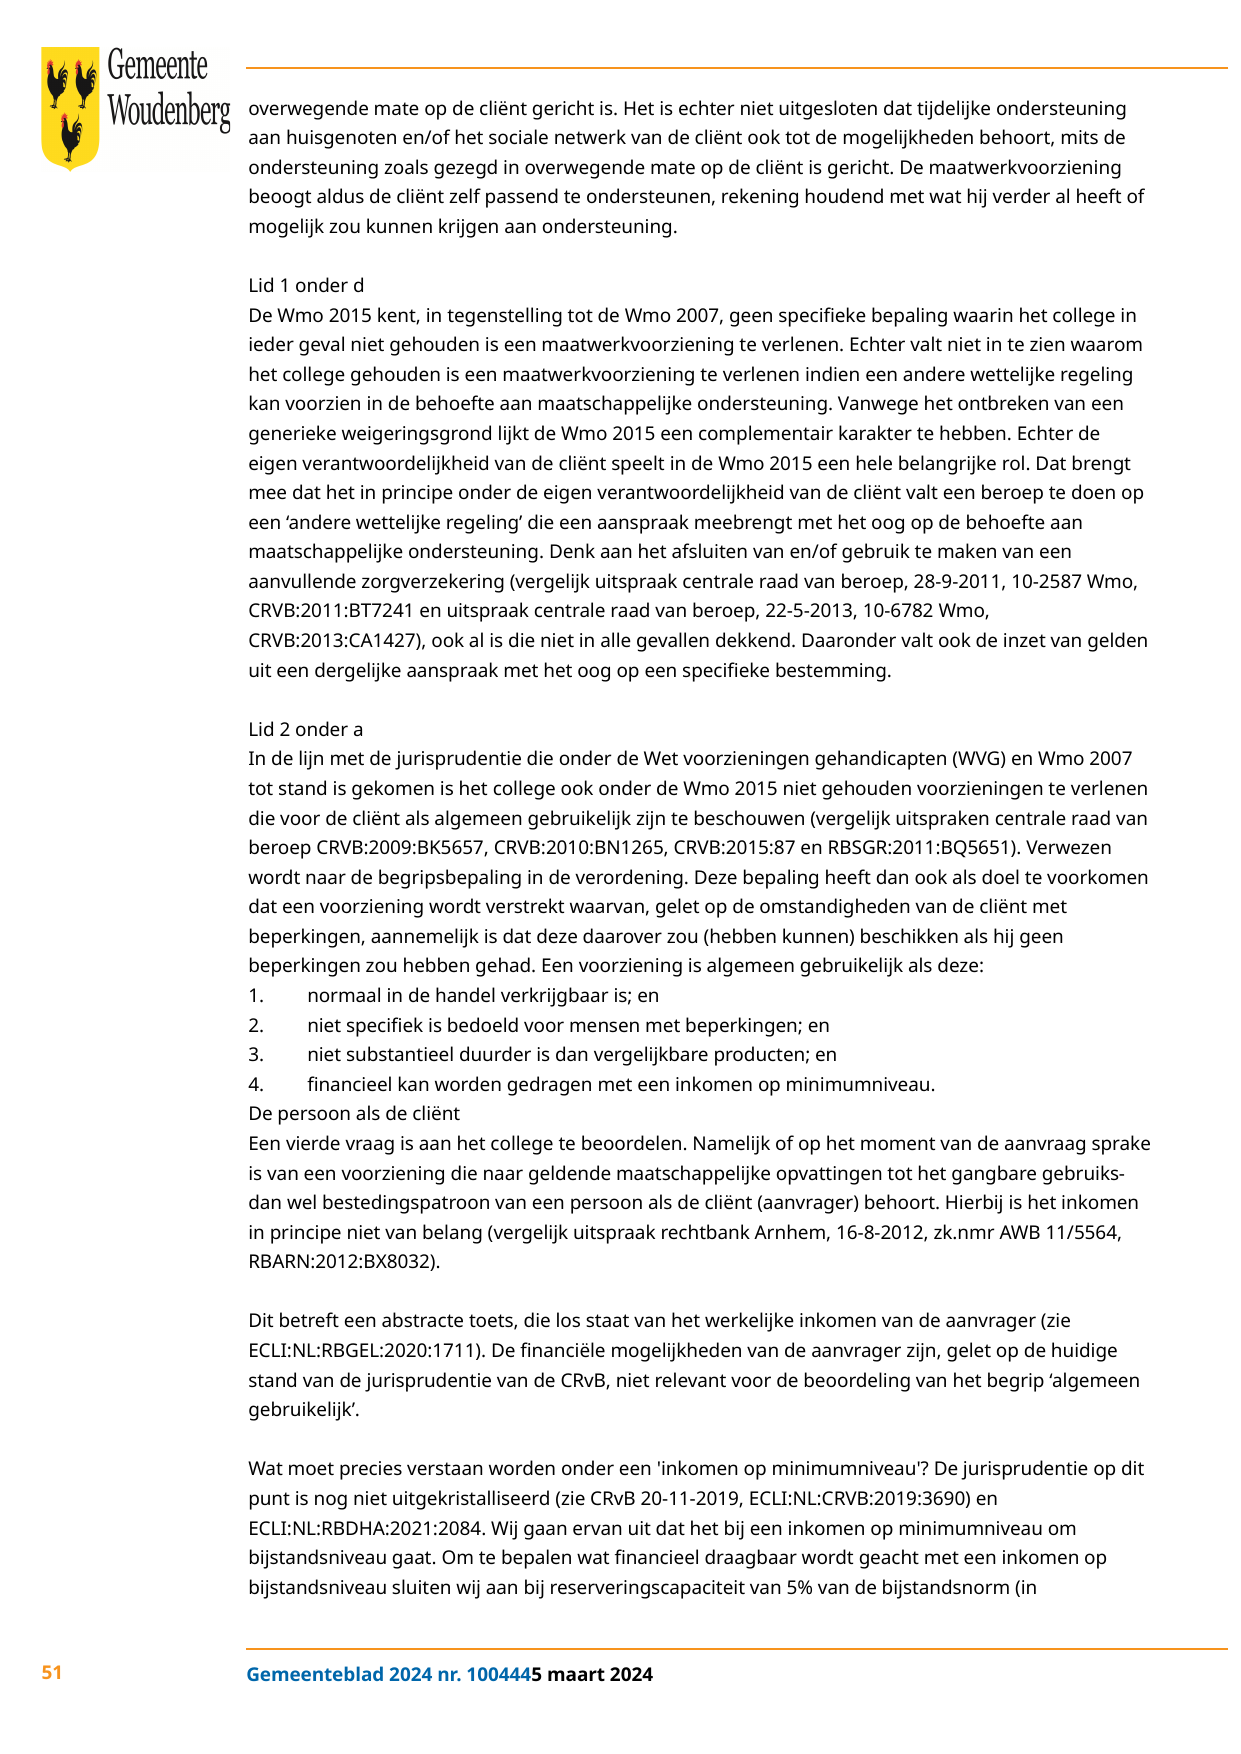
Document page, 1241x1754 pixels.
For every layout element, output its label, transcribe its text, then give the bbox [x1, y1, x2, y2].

text In de lijn met de jurisprudentie die onder de Wet voorzieningen gehandicapten (WVG) en Wmo 2007 tot stand is gekomen is het college ook onder de Wmo 2015 niet gehouden voorzieningen te verlenen die voor de cliënt als algemeen gebruikelijk zijn te beschouwen (vergelijk uitspraken centrale raad van beroep CRVB:2009:BK5657, CRVB:2010:BN1265, CRVB:2015:87 en RBSGR:2011:BQ5651). Verwezen wordt naar de begripsbepaling in de verordening. Deze bepaling heeft dan ook als doel te voorkomen dat een voorziening wordt verstrekt waarvan, gelet op de omstandigheden van de cliënt met beperkingen, aannemelijk is dat deze daarover zou (hebben kunnen) beschikken als hij geen beperkingen zou hebben gehad. Een voorziening is algemeen gebruikelijk als deze: [248, 746, 1152, 978]
text Een vierde vraag is aan het college te beoordelen. Namelijk of op het moment van de aanvraag sprake is van een voorziening die naar geldende maatschappelijke opvattingen tot het gangbare gebruiks- dan wel bestedingspatroon van een persoon als de cliënt (aanvrager) behoort. Hierbij is het inkomen in principe niet van belang (vergelijk uitspraak rechtbank Arnhem, 16-8-2012, zk.nmr AWB 11/5564, RBARN:2012:BX8032). [248, 1130, 1152, 1274]
picture [41, 47, 231, 172]
list normaal in de handel verkrijgbaar is; en [248, 982, 1152, 1008]
text De persoon als de cliënt [248, 1101, 1152, 1126]
list niet specifiek is bedoeld voor mensen met beperkingen; en [248, 1012, 1152, 1038]
text Lid 2 onder a [248, 716, 1152, 742]
list niet substantieel duurder is dan vergelijkbare producten; en [248, 1041, 1152, 1067]
text Dit betreft een abstracte toets, die los staat van het werkelijke inkomen van de aanvrager (zie ECLI:NL:RBGEL:2020:1711). De financiële mogelijkheden van de aanvrager zijn, gelet op de huidige stand van de jurisprudentie van de CRvB, niet relevant voor de beoordeling van het begrip ‘algemeen gebruikelijk’. [248, 1308, 1152, 1422]
text Wat moet precies verstaan worden onder een 'inkomen op minimumniveau'? De jurisprudentie op dit punt is nog niet uitgekristalliseerd (zie CRvB 20-11-2019, ECLI:NL:CRVB:2019:3690) en ECLI:NL:RBDHA:2021:2084. Wij gaan ervan uit dat het bij een inkomen op minimumniveau om bijstandsniveau gaat. Om te bepalen wat financieel draagbaar wordt geacht met een inkomen op bijstandsniveau sluiten wij aan bij reserveringscapaciteit van 5% van de bijstandsnorm (in [248, 1456, 1152, 1600]
text Lid 1 onder d [248, 272, 1152, 298]
list financieel kan worden gedragen met een inkomen op minimumniveau. [248, 1071, 1152, 1097]
text overwegende mate op de cliënt gericht is. Het is echter niet uitgesloten dat tijdelijke ondersteuning aan huisgenoten en/of het sociale netwerk van de cliënt ook tot de mogelijkheden behoort, mits de ondersteuning zoals gezegd in overwegende mate op de cliënt is gericht. De maatwerkvoorziening beoogt aldus de cliënt zelf passend te ondersteunen, rekening houdend met wat hij verder al heeft of mogelijk zou kunnen krijgen aan ondersteuning. [248, 95, 1152, 239]
text De Wmo 2015 kent, in tegenstelling tot de Wmo 2007, geen specifieke bepaling waarin het college in ieder geval niet gehouden is een maatwerkvoorziening te verlenen. Echter valt niet in te zien waarom het college gehouden is een maatwerkvoorziening te verlenen indien een andere wettelijke regeling kan voorzien in de behoefte aan maatschappelijke ondersteuning. Vanwege het ontbreken van een generieke weigeringsgrond lijkt de Wmo 2015 een complementair karakter te hebben. Echter de eigen verantwoordelijkheid van de cliënt speelt in de Wmo 2015 een hele belangrijke rol. Dat brengt mee dat het in principe onder de eigen verantwoordelijkheid van de cliënt valt een beroep te doen op een ‘andere wettelijke regeling’ die een aanspraak meebrengt met het oog op de behoefte aan maatschappelijke ondersteuning. Denk aan het afsluiten van en/of gebruik te maken van een aanvullende zorgverzekering (vergelijk uitspraak centrale raad van beroep, 28-9-2011, 10-2587 Wmo, CRVB:2011:BT7241 en uitspraak centrale raad van beroep, 22-5-2013, 10-6782 Wmo, CRVB:2013:CA1427), ook al is die niet in alle gevallen dekkend. Daaronder valt ook de inzet van gelden uit een dergelijke aanspraak met het oog op een specifieke bestemming. [248, 302, 1152, 683]
